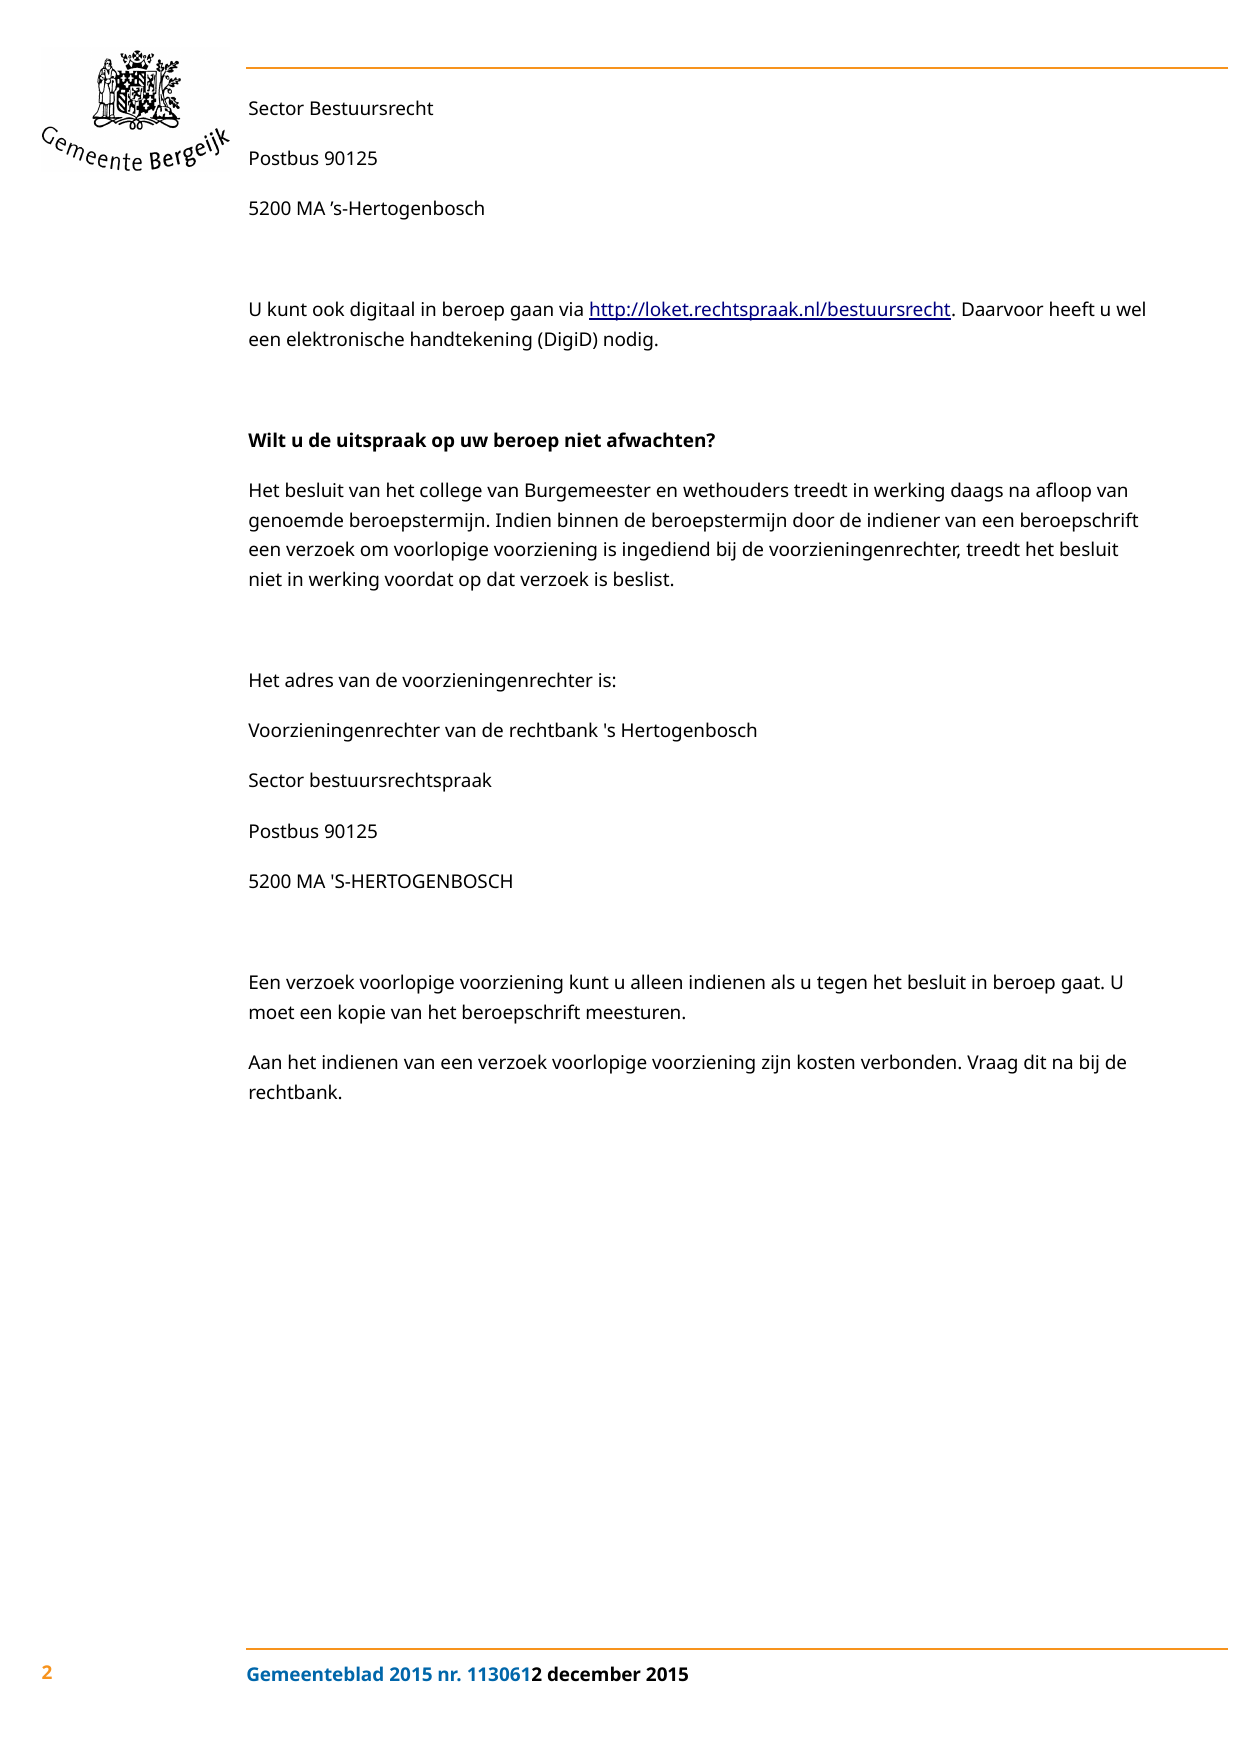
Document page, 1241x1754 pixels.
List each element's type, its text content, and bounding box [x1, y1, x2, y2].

text Een verzoek voorlopige voorziening kunt u alleen indienen als u tegen het besluit in beroep gaat. U moet een kopie van het beroepschrift meesturen. [248, 969, 1152, 1025]
text Sector bestuursrechtspraak [248, 768, 1152, 793]
text Het besluit van het college van Burgemeester en wethouders treedt in werking daags na afloop van genoemde beroepstermijn. Indien binnen de beroepstermijn door de indiener van een beroepschrift een verzoek om voorlopige voorziening is ingediend bij de voorzieningenrechter, treedt het besluit niet in werking voordat op dat verzoek is beslist. [248, 477, 1152, 592]
text Wilt u de uitspraak op uw beroep niet afwachten? [248, 427, 1152, 453]
picture [41, 47, 231, 172]
text Het adres van de voorzieningenrechter is: [248, 667, 1152, 693]
text 5200 MA ’s-Hertogenbosch [248, 196, 1152, 221]
text Postbus 90125 [248, 818, 1152, 844]
text Aan het indienen van een verzoek voorlopige voorziening zijn kosten verbonden. Vraag dit na bij de rechtbank. [248, 1049, 1152, 1105]
text Voorzieningenrechter van de rechtbank 's Hertogenbosch [248, 717, 1152, 743]
text U kunt ook digitaal in beroep gaan via http://loket.rechtspraak.nl/bestuursrecht. Daarvoor heeft u wel een elektronische handtekening (DigiD) nodig. [248, 296, 1152, 352]
text Postbus 90125 [248, 145, 1152, 171]
text Sector Bestuursrecht [248, 95, 1152, 121]
text 5200 MA 'S-HERTOGENBOSCH [248, 868, 1152, 894]
